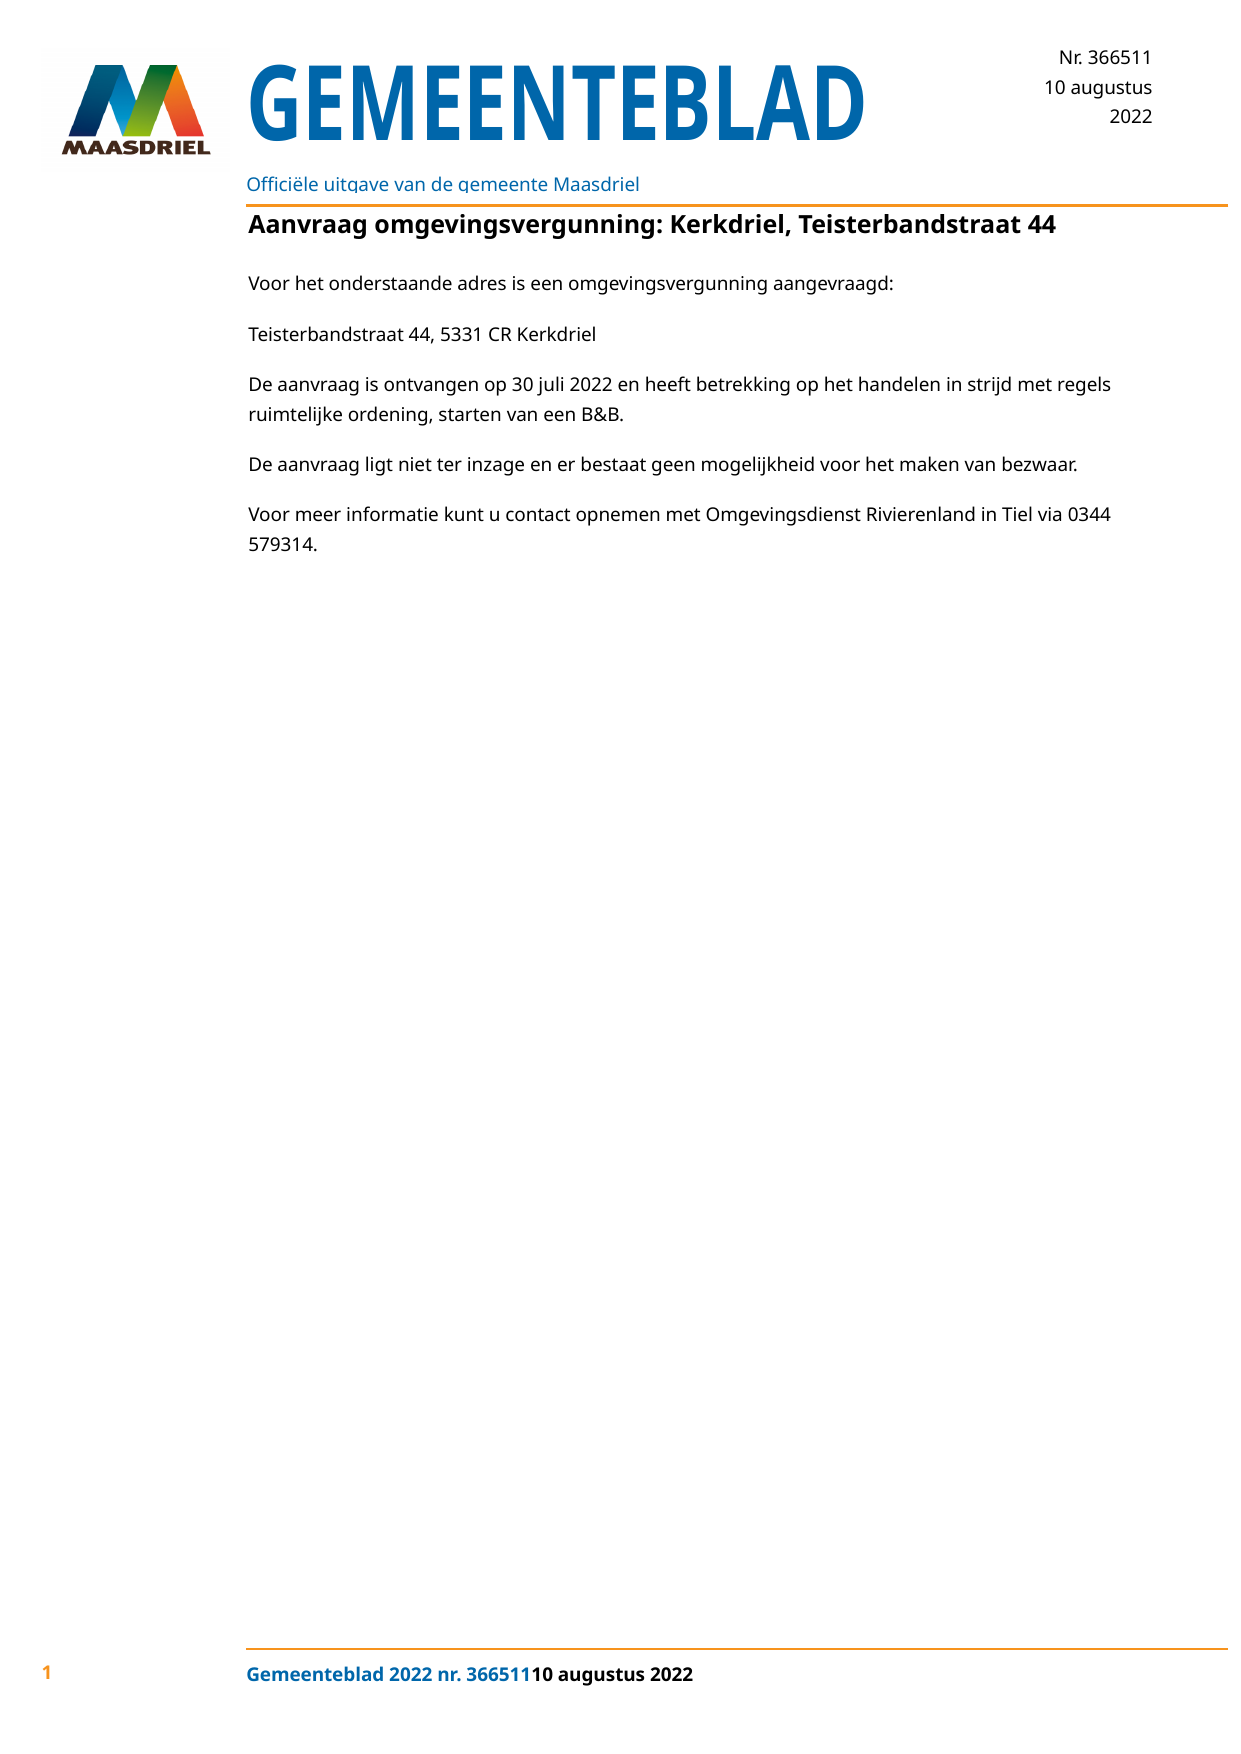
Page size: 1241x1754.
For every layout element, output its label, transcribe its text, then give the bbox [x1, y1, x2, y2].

picture [41, 47, 231, 172]
text De aanvraag ligt niet ter inzage en er bestaat geen mogelijkheid voor het maken van bezwaar. [248, 451, 1152, 477]
text Aanvraag omgevingsvergunning: Kerkdriel, Teisterbandstraat 44 [248, 207, 1152, 241]
text Voor het onderstaande adres is een omgevingsvergunning aangevraagd: [248, 270, 1152, 296]
text Teisterbandstraat 44, 5331 CR Kerkdriel [248, 321, 1152, 346]
text Voor meer informatie kunt u contact opnemen met Omgevingsdienst Rivierenland in Tiel via 0344 579314. [248, 502, 1152, 557]
text De aanvraag is ontvangen op 30 juli 2022 en heeft betrekking op het handelen in strijd met regels ruimtelijke ordening, starten van een B&B. [248, 371, 1152, 426]
